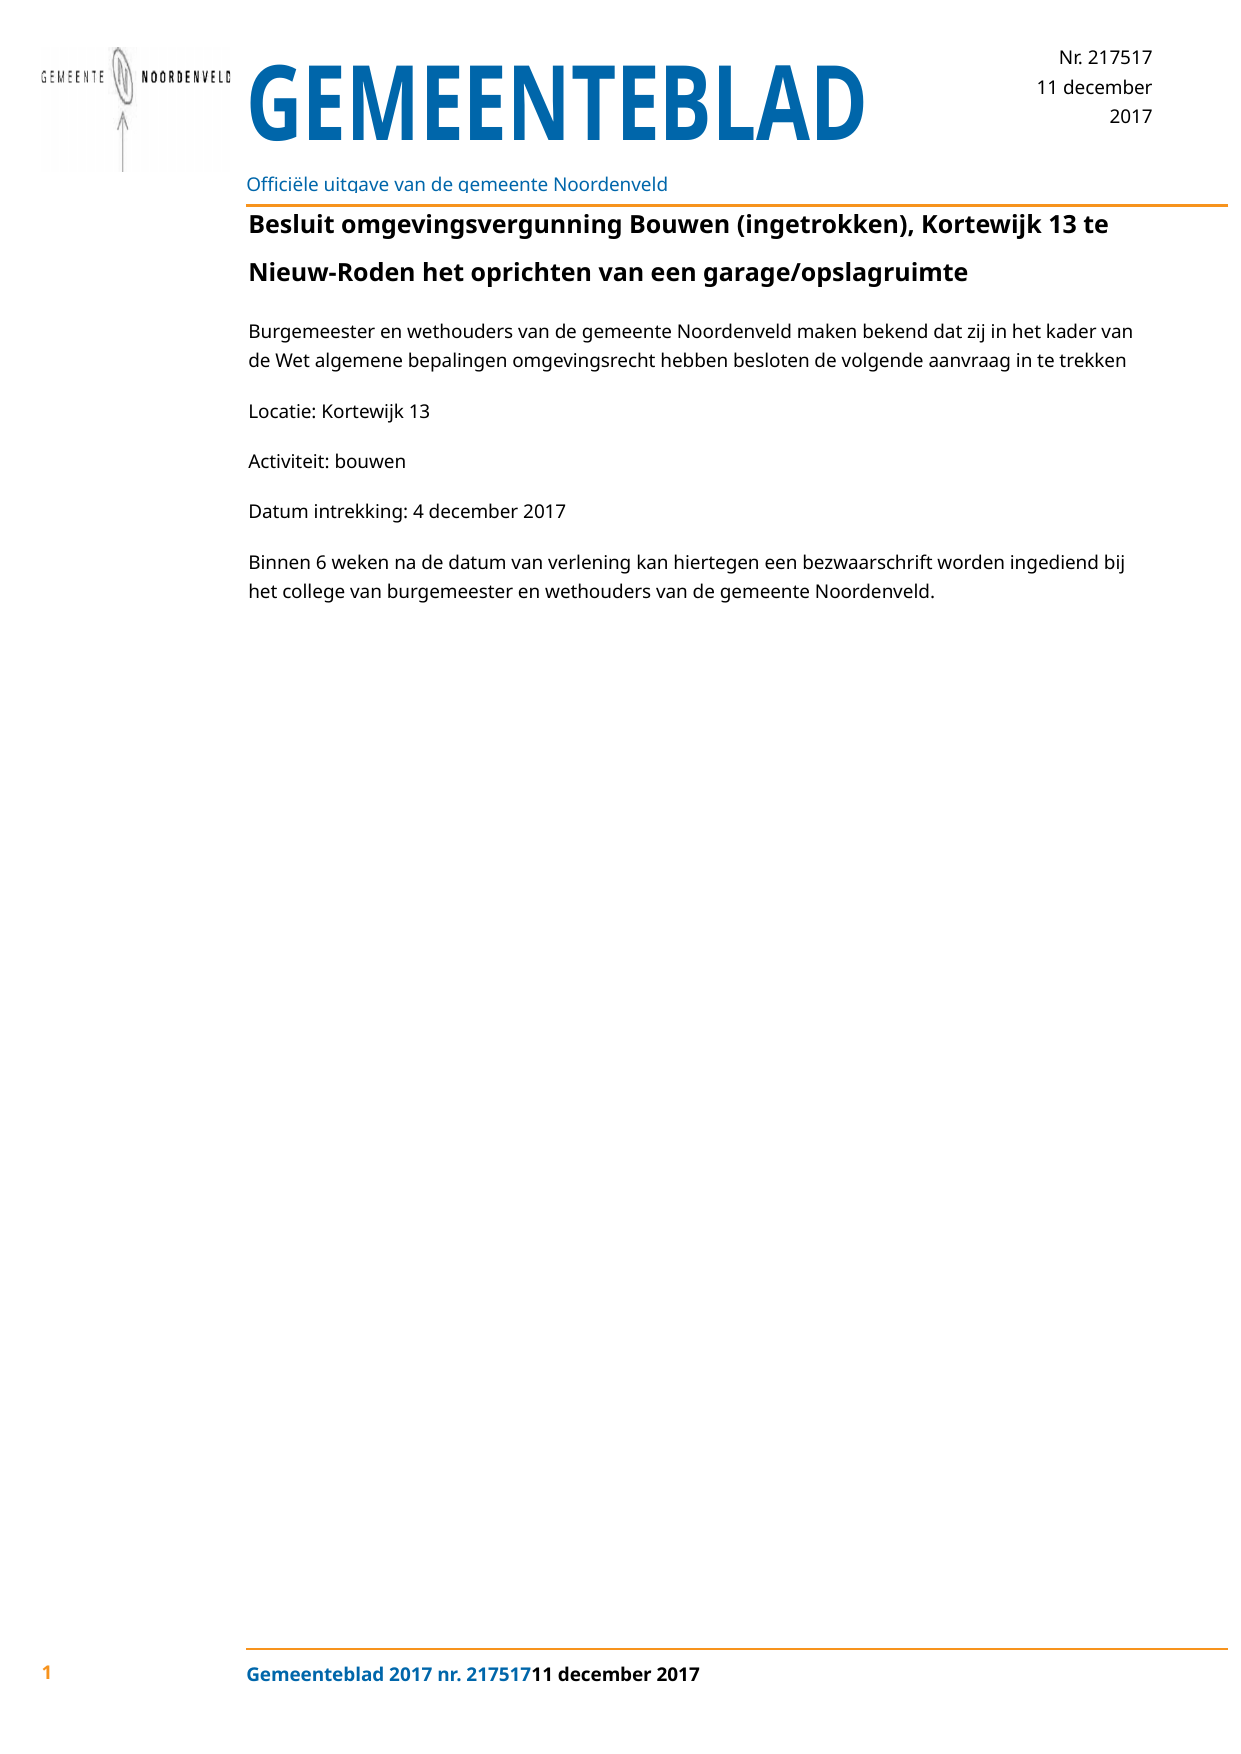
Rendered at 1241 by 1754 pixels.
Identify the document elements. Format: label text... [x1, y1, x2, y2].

text Datum intrekking: 4 december 2017 [248, 499, 1152, 524]
text Burgemeester en wethouders van de gemeente Noordenveld maken bekend dat zij in het kader van de Wet algemene bepalingen omgevingsrecht hebben besloten de volgende aanvraag in te trekken [248, 318, 1152, 373]
text Locatie: Kortewijk 13 [248, 398, 1152, 424]
picture [41, 47, 231, 172]
text Activiteit: bouwen [248, 448, 1152, 474]
text Binnen 6 weken na de datum van verlening kan hiertegen een bezwaarschrift worden ingediend bij het college van burgemeester en wethouders van de gemeente Noordenveld. [248, 549, 1152, 604]
text Besluit omgevingsvergunning Bouwen (ingetrokken), Kortewijk 13 te Nieuw-Roden het oprichten van een garage/opslagruimte [248, 207, 1152, 288]
